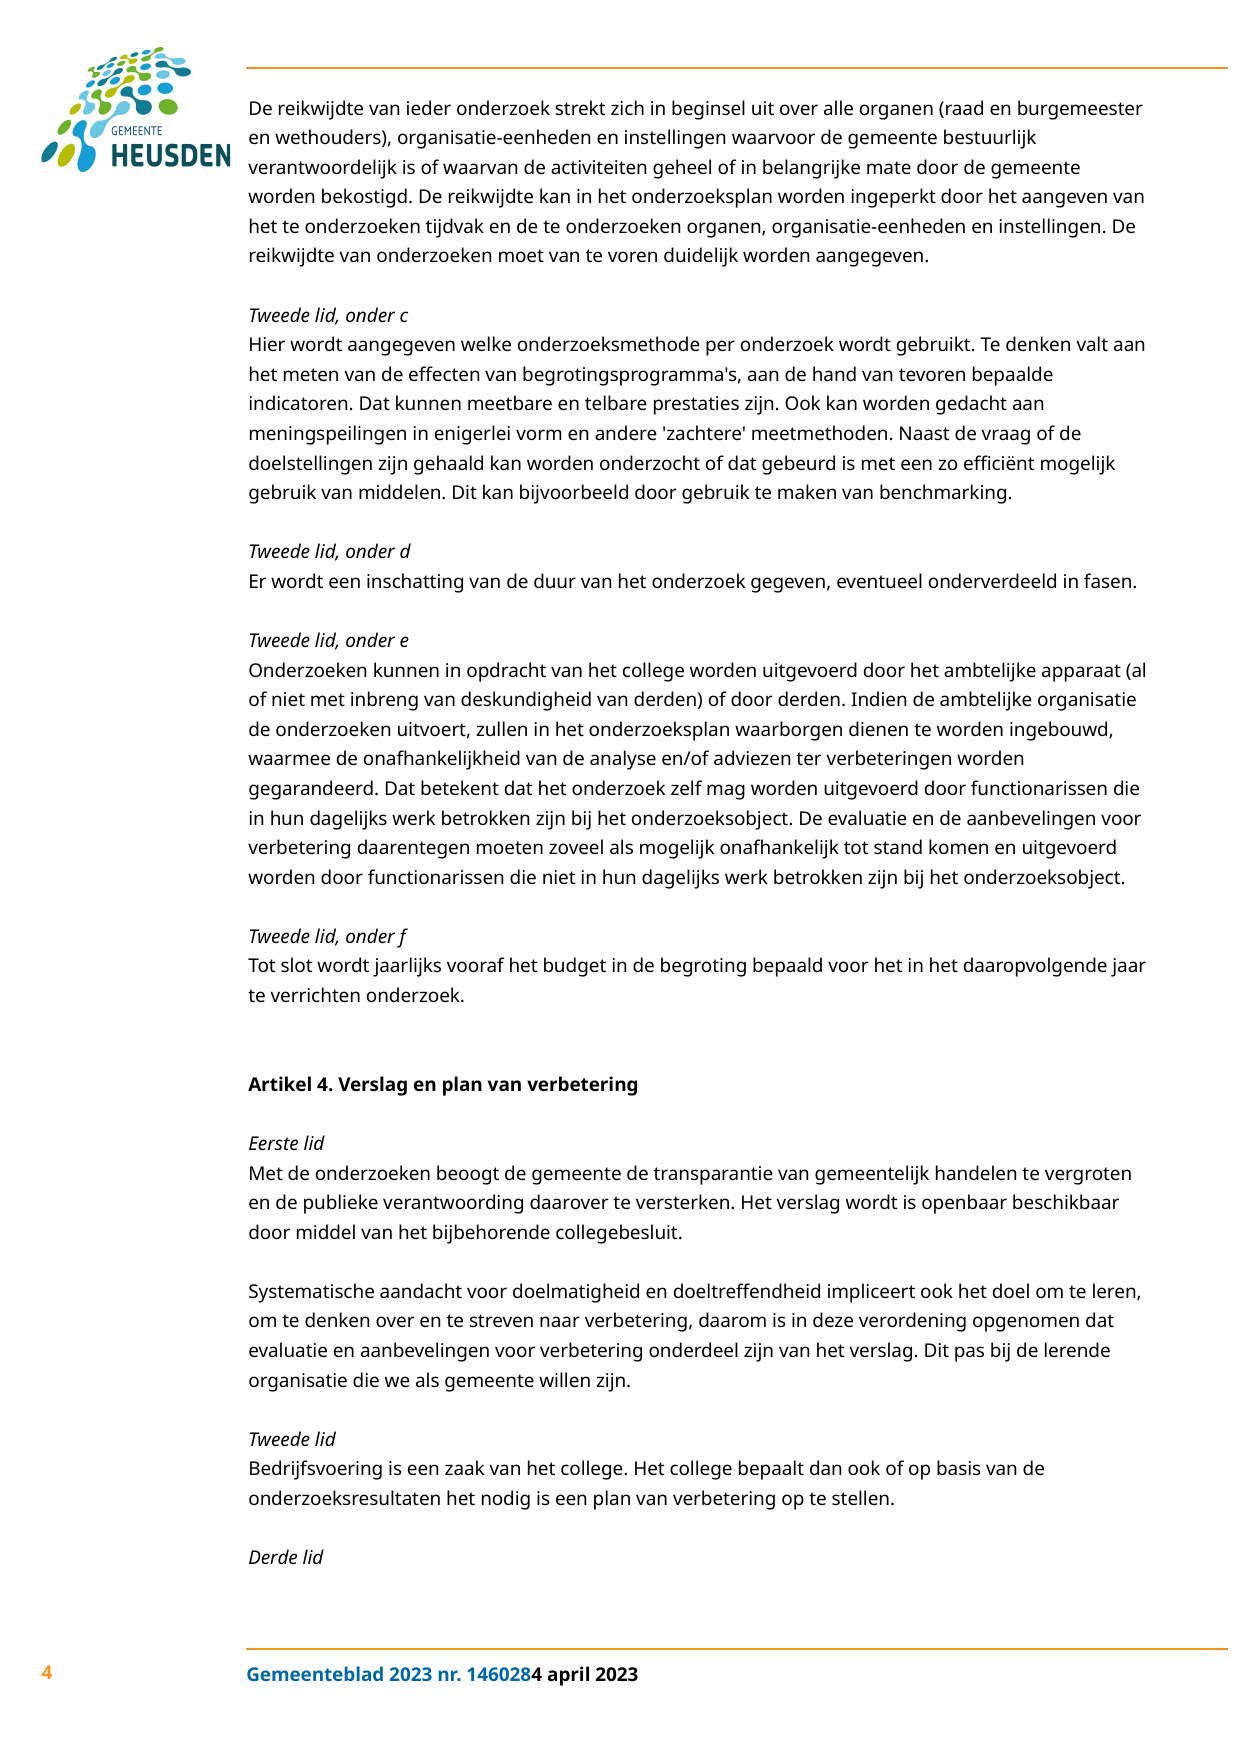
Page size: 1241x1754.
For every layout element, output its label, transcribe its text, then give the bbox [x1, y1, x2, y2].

text Hier wordt aangegeven welke onderzoeksmethode per onderzoek wordt gebruikt. Te denken valt aan het meten van de effecten van begrotingsprogramma's, aan de hand van tevoren bepaalde indicatoren. Dat kunnen meetbare en telbare prestaties zijn. Ook kan worden gedacht aan meningspeilingen in enigerlei vorm en andere 'zachtere' meetmethoden. Naast de vraag of de doelstellingen zijn gehaald kan worden onderzocht of dat gebeurd is met een zo efficiënt mogelijk gebruik van middelen. Dit kan bijvoorbeeld door gebruik te maken van benchmarking. [248, 331, 1152, 505]
text Systematische aandacht voor doelmatigheid en doeltreffendheid impliceert ook het doel om te leren, om te denken over en te streven naar verbetering, daarom is in deze verordening opgenomen dat evaluatie en aanbevelingen voor verbetering onderdeel zijn van het verslag. Dit pas bij de lerende organisatie die we als gemeente willen zijn. [248, 1278, 1152, 1393]
text Met de onderzoeken beoogt de gemeente de transparantie van gemeentelijk handelen te vergroten en de publieke verantwoording daarover te versterken. Het verslag wordt is openbaar beschikbaar door middel van het bijbehorende collegebesluit. [248, 1160, 1152, 1245]
text Derde lid [248, 1544, 1152, 1570]
text Onderzoeken kunnen in opdracht van het college worden uitgevoerd door het ambtelijke apparaat (al of niet met inbreng van deskundigheid van derden) of door derden. Indien de ambtelijke organisatie de onderzoeken uitvoert, zullen in het onderzoeksplan waarborgen dienen te worden ingebouwd, waarmee de onafhankelijkheid van de analyse en/of adviezen ter verbeteringen worden gegarandeerd. Dat betekent dat het onderzoek zelf mag worden uitgevoerd door functionarissen die in hun dagelijks werk betrokken zijn bij het onderzoeksobject. De evaluatie en de aanbevelingen voor verbetering daarentegen moeten zoveel als mogelijk onafhankelijk tot stand komen en uitgevoerd worden door functionarissen die niet in hun dagelijks werk betrokken zijn bij het onderzoeksobject. [248, 657, 1152, 890]
text Tweede lid, onder f [248, 923, 1152, 949]
text Artikel 4. Verslag en plan van verbetering [248, 1071, 1152, 1097]
text Eerste lid [248, 1130, 1152, 1156]
text Tweede lid, onder c [248, 302, 1152, 328]
text Tweede lid, onder d [248, 538, 1152, 564]
text Tot slot wordt jaarlijks vooraf het budget in de begroting bepaald voor het in het daaropvolgende jaar te verrichten onderzoek. [248, 953, 1152, 1008]
text Bedrijfsvoering is een zaak van het college. Het college bepaalt dan ook of op basis van de onderzoeksresultaten het nodig is een plan van verbetering op te stellen. [248, 1456, 1152, 1511]
text Tweede lid, onder e [248, 627, 1152, 653]
picture [41, 47, 231, 172]
text Tweede lid [248, 1426, 1152, 1452]
text De reikwijdte van ieder onderzoek strekt zich in beginsel uit over alle organen (raad en burgemeester en wethouders), organisatie-eenheden en instellingen waarvoor de gemeente bestuurlijk verantwoordelijk is of waarvan de activiteiten geheel of in belangrijke mate door de gemeente worden bekostigd. De reikwijdte kan in het onderzoeksplan worden ingeperkt door het aangeven van het te onderzoeken tijdvak en de te onderzoeken organen, organisatie-eenheden en instellingen. De reikwijdte van onderzoeken moet van te voren duidelijk worden aangegeven. [248, 95, 1152, 268]
text Er wordt een inschatting van de duur van het onderzoek gegeven, eventueel onderverdeeld in fasen. [248, 568, 1152, 594]
